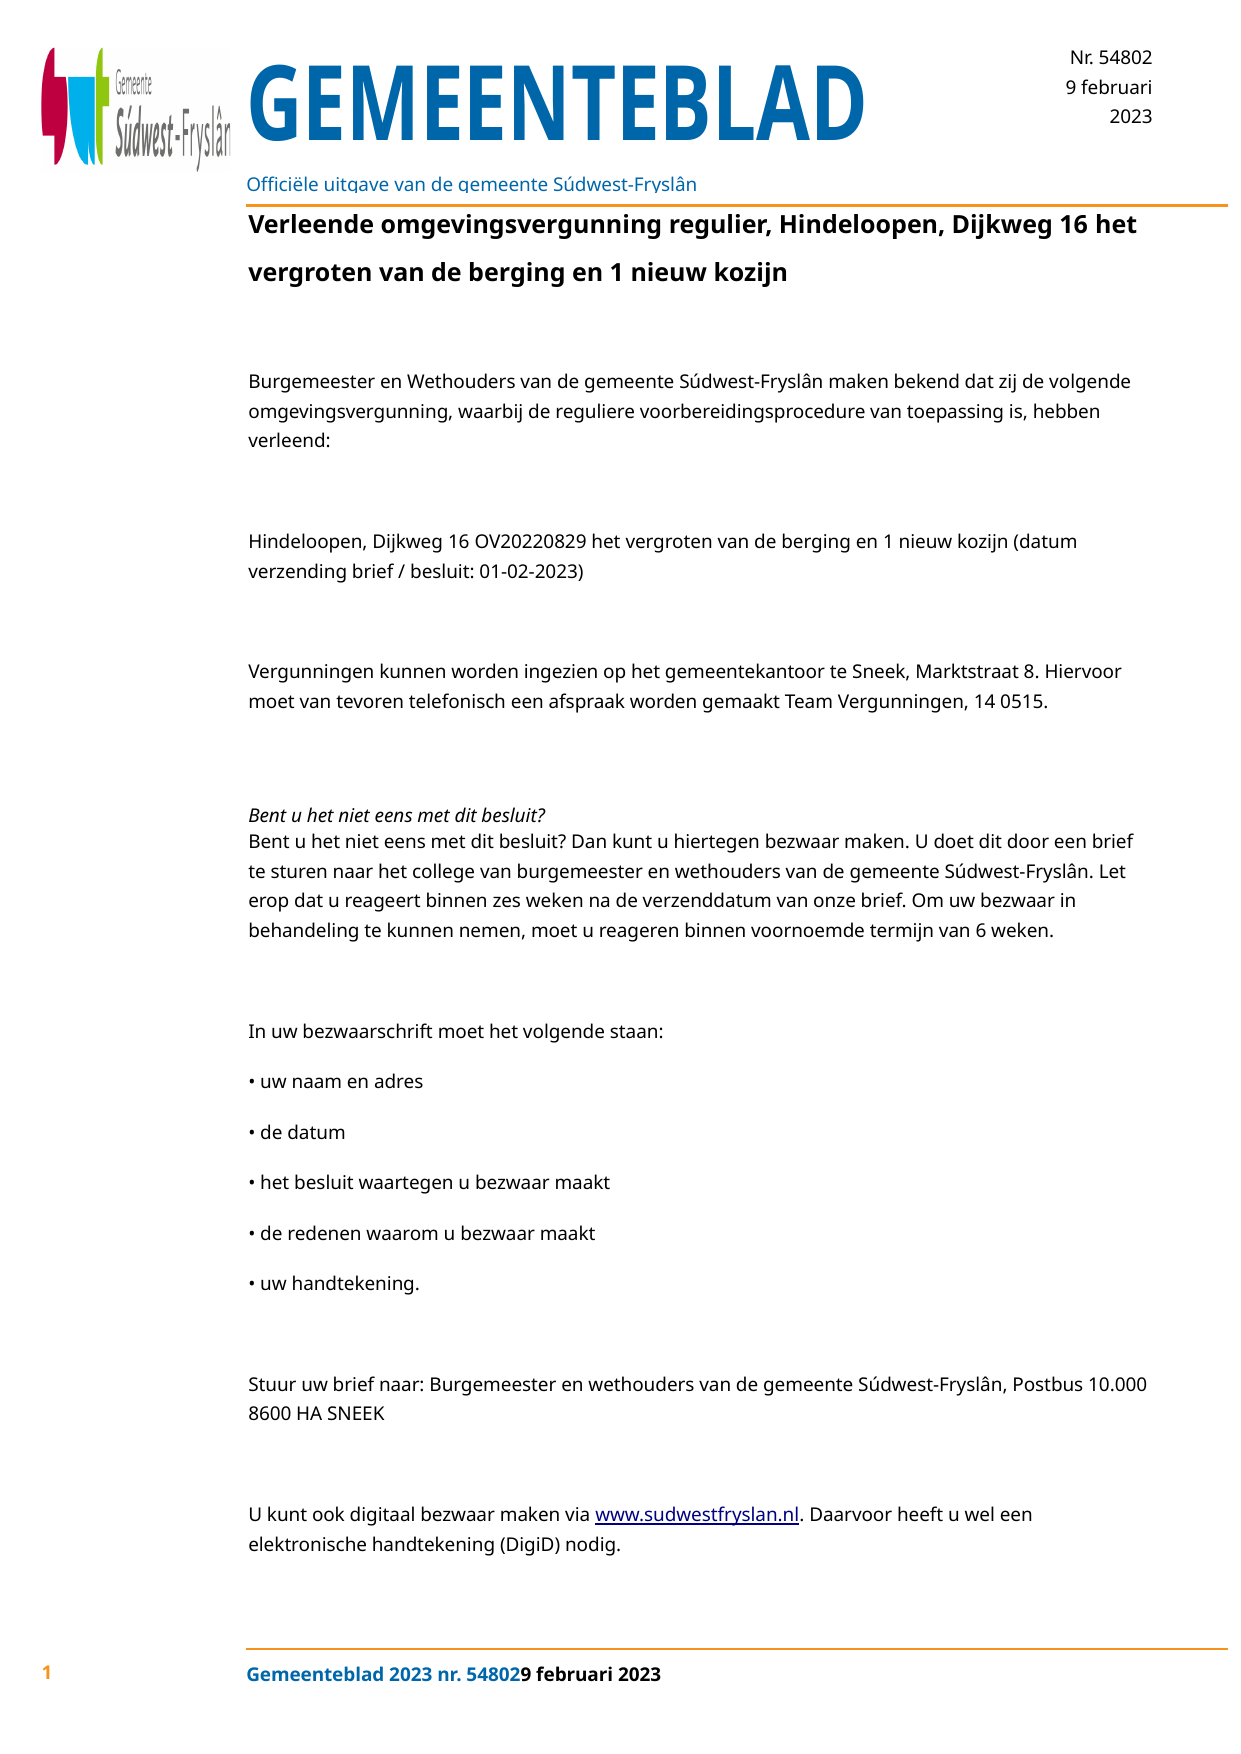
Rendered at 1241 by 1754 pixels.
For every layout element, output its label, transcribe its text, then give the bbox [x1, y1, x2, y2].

text • uw naam en adres [248, 1068, 1152, 1094]
text Hindeloopen, Dijkweg 16 OV20220829 het vergroten van de berging en 1 nieuw kozijn (datum verzending brief / besluit: 01-02-2023) [248, 528, 1152, 584]
text • de datum [248, 1119, 1152, 1144]
text U kunt ook digitaal bezwaar maken via www.sudwestfryslan.nl. Daarvoor heeft u wel een elektronische handtekening (DigiD) nodig. [248, 1501, 1152, 1557]
text • het besluit waartegen u bezwaar maakt [248, 1169, 1152, 1195]
text Stuur uw brief naar: Burgemeester en wethouders van de gemeente Súdwest-Fryslân, Postbus 10.000 8600 HA SNEEK [248, 1371, 1152, 1426]
text Bent u het niet eens met dit besluit? [248, 803, 1152, 828]
text Bent u het niet eens met dit besluit? Dan kunt u hiertegen bezwaar maken. U doet dit door een brief te sturen naar het college van burgemeester en wethouders van de gemeente Súdwest-Fryslân. Let erop dat u reageert binnen zes weken na de verzenddatum van onze brief. Om uw bezwaar in behandeling te kunnen nemen, moet u reageren binnen voornoemde termijn van 6 weken. [248, 828, 1152, 943]
text • uw handtekening. [248, 1270, 1152, 1296]
text Burgemeester en Wethouders van de gemeente Súdwest-Fryslân maken bekend dat zij de volgende omgevingsvergunning, waarbij de reguliere voorbereidingsprocedure van toepassing is, hebben verleend: [248, 368, 1152, 453]
text Vergunningen kunnen worden ingezien op het gemeentekantoor te Sneek, Marktstraat 8. Hiervoor moet van tevoren telefonisch een afspraak worden gemaakt Team Vergunningen, 14 0515. [248, 659, 1152, 714]
text Verleende omgevingsvergunning regulier, Hindeloopen, Dijkweg 16 het vergroten van de berging en 1 nieuw kozijn [248, 207, 1152, 288]
picture [41, 47, 231, 172]
text • de redenen waarom u bezwaar maakt [248, 1220, 1152, 1245]
text In uw bezwaarschrift moet het volgende staan: [248, 1018, 1152, 1044]
